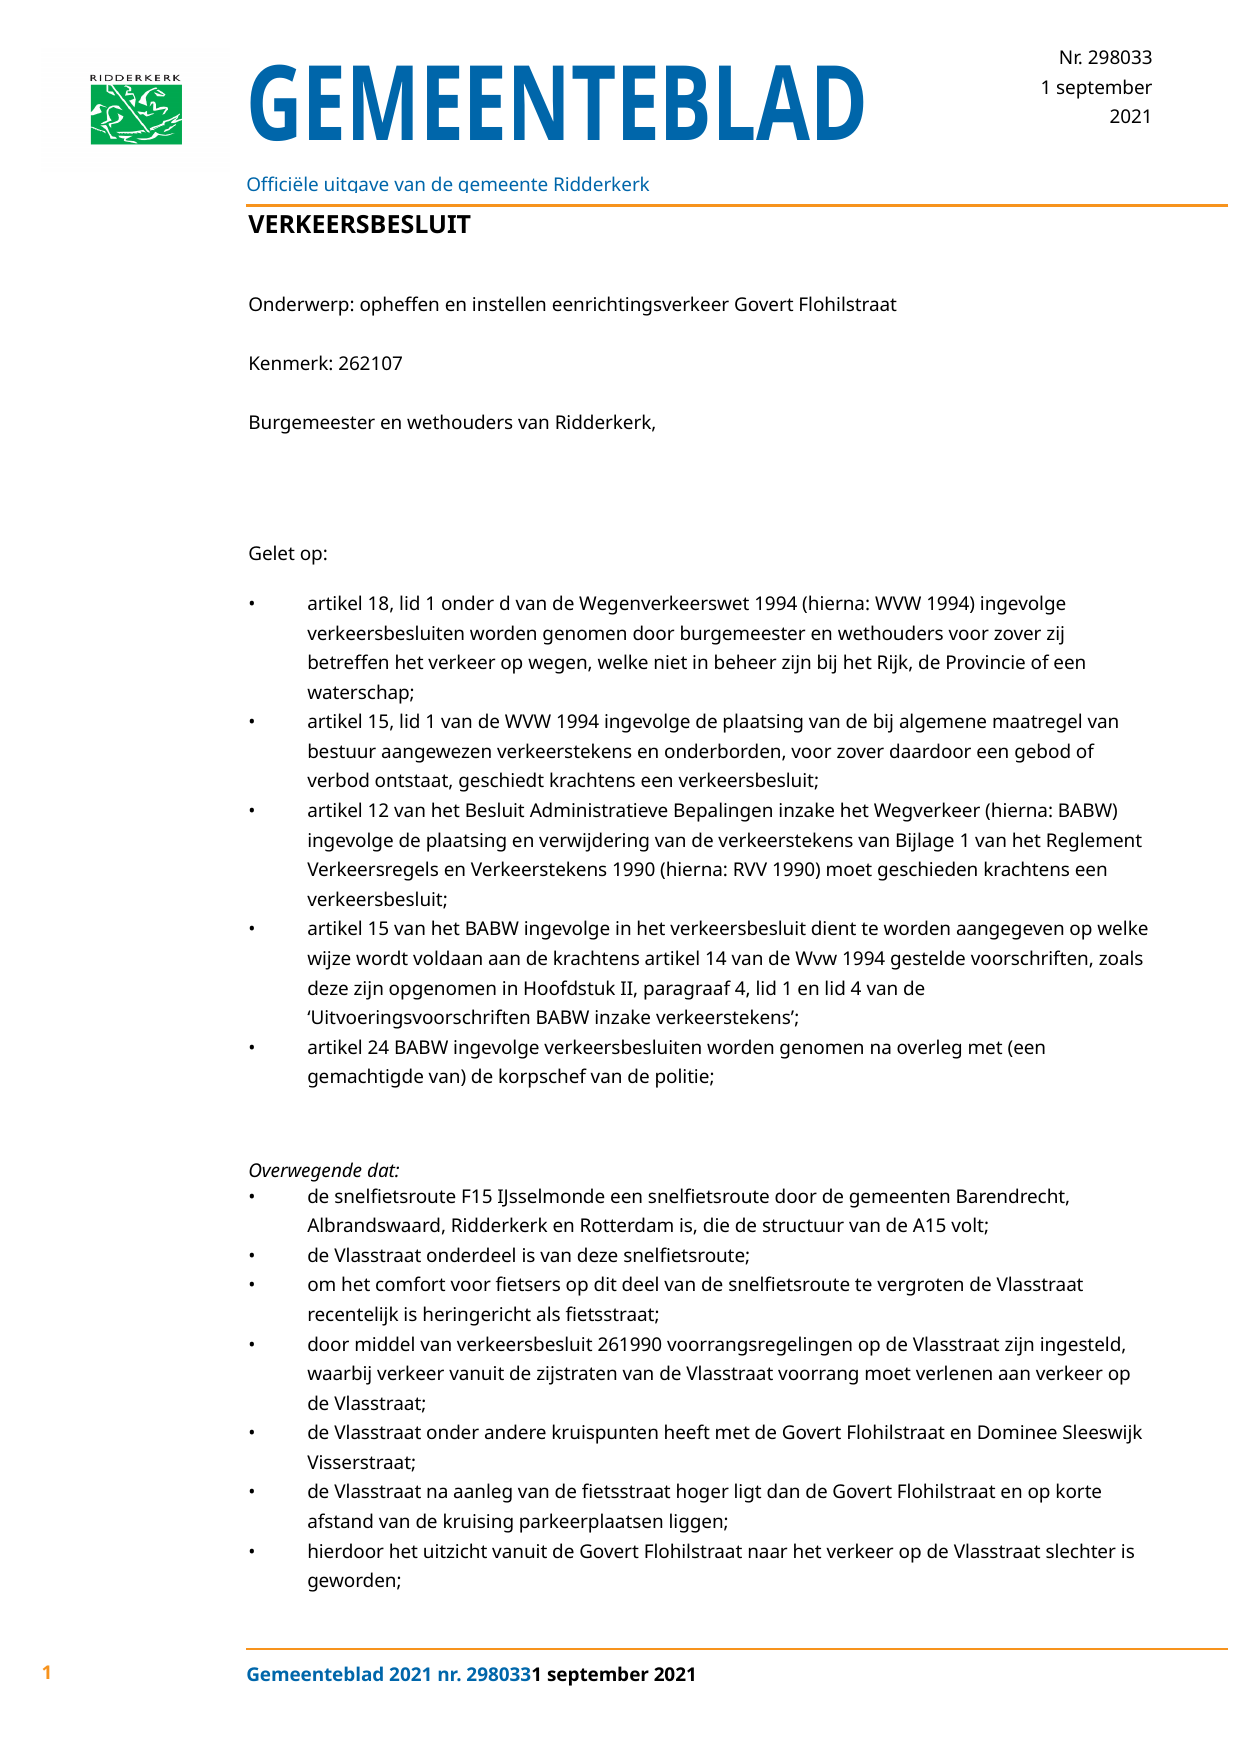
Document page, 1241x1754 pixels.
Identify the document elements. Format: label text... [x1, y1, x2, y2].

list artikel 18, lid 1 onder d van de Wegenverkeerswet 1994 (hierna: WVW 1994) ingevolge verkeersbesluiten worden genomen door burgemeester en wethouders voor zover zij betreffen het verkeer op wegen, welke niet in beheer zijn bij het Rijk, de Provincie of een waterschap; [248, 590, 1152, 705]
list artikel 12 van het Besluit Administratieve Bepalingen inzake het Wegverkeer (hierna: BABW) ingevolge de plaatsing en verwijdering van de verkeerstekens van Bijlage 1 van het Reglement Verkeersregels en Verkeerstekens 1990 (hierna: RVV 1990) moet geschieden krachtens een verkeersbesluit; [248, 797, 1152, 912]
list om het comfort voor fietsers op dit deel van de snelfietsroute te vergroten de Vlasstraat recentelijk is heringericht als fietsstraat; [248, 1272, 1152, 1327]
list de snelfietsroute F15 IJsselmonde een snelfietsroute door de gemeenten Barendrecht, Albrandswaard, Ridderkerk en Rotterdam is, die de structuur van de A15 volt; [248, 1183, 1152, 1238]
text Onderwerp: opheffen en instellen eenrichtingsverkeer Govert Flohilstraat [248, 291, 1152, 317]
list de Vlasstraat na aanleg van de fietsstraat hoger ligt dan de Govert Flohilstraat en op korte afstand van de kruising parkeerplaatsen liggen; [248, 1479, 1152, 1534]
list de Vlasstraat onderdeel is van deze snelfietsroute; [248, 1242, 1152, 1268]
text VERKEERSBESLUIT [248, 207, 1152, 241]
list de Vlasstraat onder andere kruispunten heeft met de Govert Flohilstraat en Dominee Sleeswijk Visserstraat; [248, 1419, 1152, 1475]
text Burgemeester en wethouders van Ridderkerk, [248, 409, 1152, 435]
list artikel 15 van het BABW ingevolge in het verkeersbesluit dient te worden aangegeven op welke wijze wordt voldaan aan de krachtens artikel 14 van de Wvw 1994 gestelde voorschriften, zoals deze zijn opgenomen in Hoofdstuk II, paragraaf 4, lid 1 en lid 4 van de ‘Uitvoeringsvoorschriften BABW inzake verkeerstekens’; [248, 916, 1152, 1030]
picture [41, 47, 231, 172]
list artikel 24 BABW ingevolge verkeersbesluiten worden genomen na overleg met (een gemachtigde van) de korpschef van de politie; [248, 1034, 1152, 1089]
list artikel 15, lid 1 van de WVW 1994 ingevolge de plaatsing van de bij algemene maatregel van bestuur aangewezen verkeerstekens en onderborden, voor zover daardoor een gebod of verbod ontstaat, geschiedt krachtens een verkeersbesluit; [248, 708, 1152, 793]
list hierdoor het uitzicht vanuit de Govert Flohilstraat naar het verkeer op de Vlasstraat slechter is geworden; [248, 1538, 1152, 1593]
text Kenmerk: 262107 [248, 350, 1152, 376]
list door middel van verkeersbesluit 261990 voorrangsregelingen op de Vlasstraat zijn ingesteld, waarbij verkeer vanuit de zijstraten van de Vlasstraat voorrang moet verlenen aan verkeer op de Vlasstraat; [248, 1331, 1152, 1416]
text Gelet op: [248, 540, 1152, 566]
text Overwegende dat: [248, 1157, 1152, 1183]
